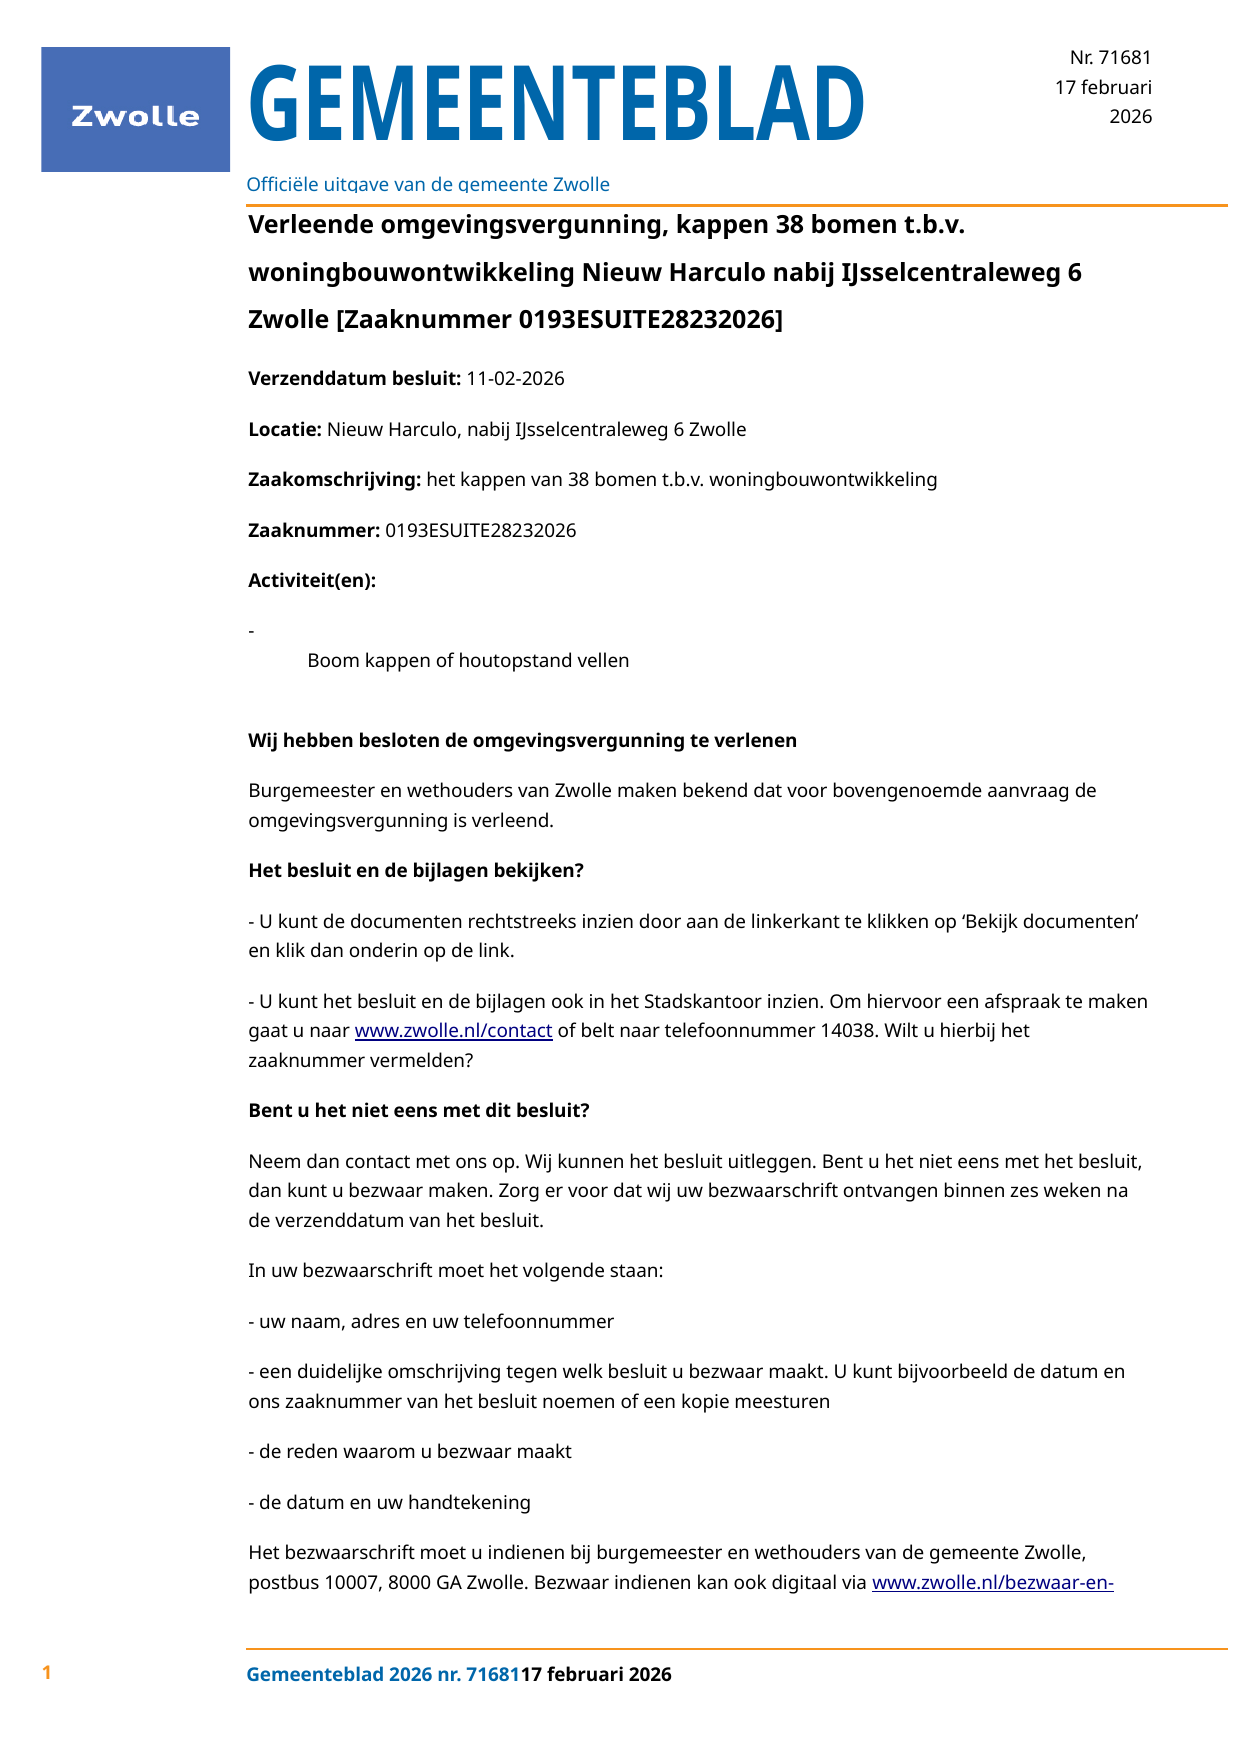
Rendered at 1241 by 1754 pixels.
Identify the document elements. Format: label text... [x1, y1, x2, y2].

text - U kunt het besluit en de bijlagen ook in het Stadskantoor inzien. Om hiervoor een afspraak te maken gaat u naar www.zwolle.nl/contact of belt naar telefoonnummer 14038. Wilt u hierbij het zaaknummer vermelden? [248, 988, 1152, 1073]
text Bent u het niet eens met dit besluit? [248, 1098, 1152, 1123]
text Zaakomschrijving: het kappen van 38 bomen t.b.v. woningbouwontwikkeling [248, 466, 1152, 492]
text Het bezwaarschrift moet u indienen bij burgemeester en wethouders van de gemeente Zwolle, postbus 10007, 8000 GA Zwolle. Bezwaar indienen kan ook digitaal via www.zwolle.nl/bezwaar-en- [248, 1539, 1152, 1594]
text - een duidelijke omschrijving tegen welk besluit u bezwaar maakt. U kunt bijvoorbeeld de datum en ons zaaknummer van het besluit noemen of een kopie meesturen [248, 1358, 1152, 1414]
text Burgemeester en wethouders van Zwolle maken bekend dat voor bovengenoemde aanvraag de omgevingsvergunning is verleend. [248, 778, 1152, 833]
text Neem dan contact met ons op. Wij kunnen het besluit uitleggen. Bent u het niet eens met het besluit, dan kunt u bezwaar maken. Zorg er voor dat wij uw bezwaarschrift ontvangen binnen zes weken na de verzenddatum van het besluit. [248, 1148, 1152, 1233]
text Activiteit(en): [248, 567, 1152, 593]
text Zaaknummer: 0193ESUITE28232026 [248, 517, 1152, 542]
text Verleende omgevingsvergunning, kappen 38 bomen t.b.v. woningbouwontwikkeling Nieuw Harculo nabij IJsselcentraleweg 6 Zwolle [Zaaknummer 0193ESUITE28232026] [248, 207, 1152, 336]
text Locatie: Nieuw Harculo, nabij IJsselcentraleweg 6 Zwolle [248, 416, 1152, 442]
text In uw bezwaarschrift moet het volgende staan: [248, 1258, 1152, 1283]
text - de reden waarom u bezwaar maakt [248, 1438, 1152, 1464]
text Verzenddatum besluit: 11-02-2026 [248, 366, 1152, 391]
picture [41, 47, 231, 172]
list Boom kappen of houtopstand vellen [248, 647, 1152, 673]
text - de datum en uw handtekening [248, 1489, 1152, 1514]
text - U kunt de documenten rechtstreeks inzien door aan de linkerkant te klikken op ‘Bekijk documenten’ en klik dan onderin op de link. [248, 908, 1152, 963]
text Wij hebben besloten de omgevingsvergunning te verlenen [248, 727, 1152, 753]
text - uw naam, adres en uw telefoonnummer [248, 1308, 1152, 1334]
text Het besluit en de bijlagen bekijken? [248, 858, 1152, 883]
